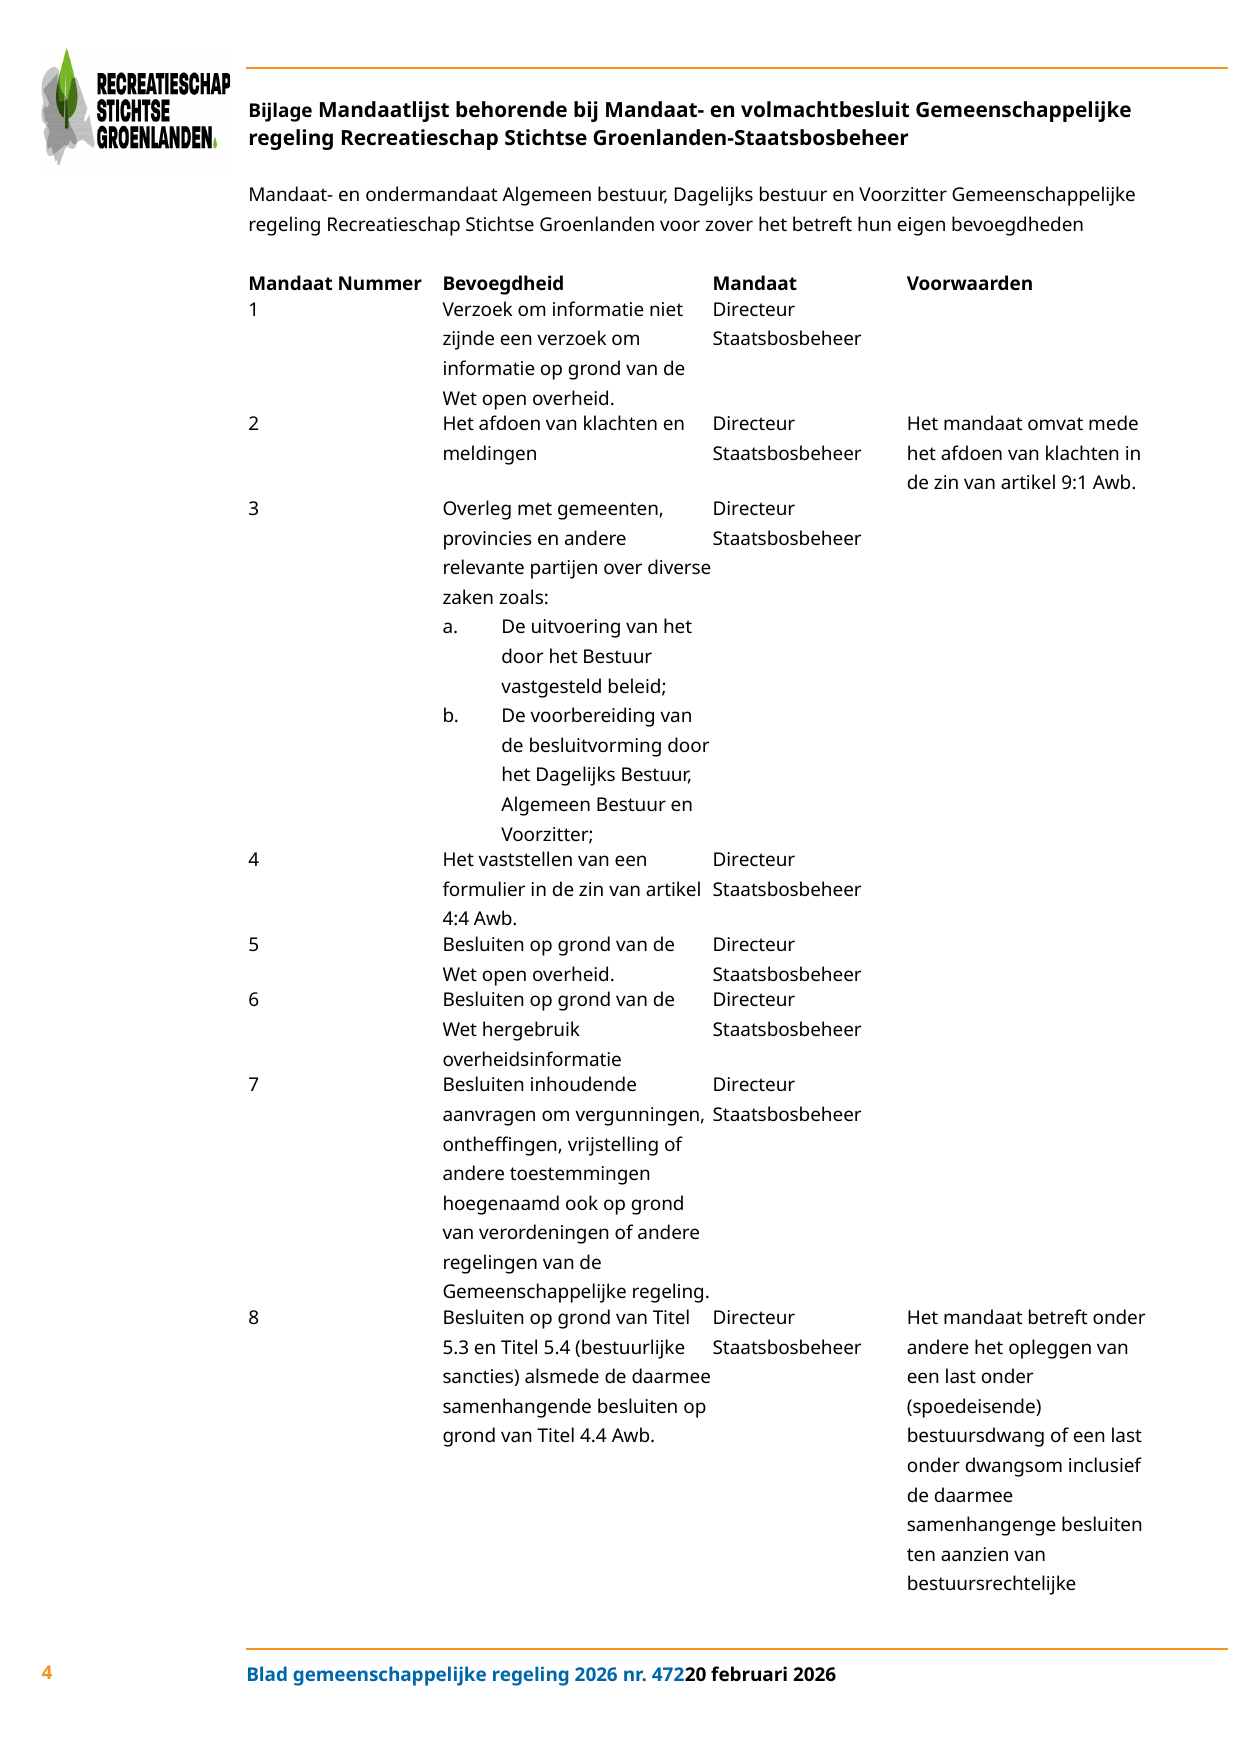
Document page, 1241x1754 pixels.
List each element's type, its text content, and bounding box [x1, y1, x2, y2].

table_cell Directeur Staatsbosbeheer [713, 1304, 907, 1596]
table_cell Directeur Staatsbosbeheer [713, 296, 907, 410]
table_cell [907, 296, 1152, 410]
table_cell 5 [248, 931, 442, 987]
table_cell 3 [248, 495, 442, 846]
table_cell Directeur Staatsbosbeheer [713, 1072, 907, 1304]
table_cell 6 [248, 987, 442, 1072]
table_cell Besluiten op grond van de Wet hergebruik overheidsinformatie [442, 987, 712, 1072]
table_cell 1 [248, 296, 442, 410]
table_cell Directeur Staatsbosbeheer [713, 931, 907, 987]
table_cell Directeur Staatsbosbeheer [713, 410, 907, 495]
text Mandaat- en ondermandaat Algemeen bestuur, Dagelijks bestuur en Voorzitter Gemeenschappelijke regeling Recreatieschap Stichtse Groenlanden voor zover het betreft hun eigen bevoegdheden [248, 181, 1152, 237]
table_header Mandaat Nummer [248, 270, 442, 296]
table_cell Besluiten inhoudende aanvragen om vergunningen, ontheffingen, vrijstelling of andere toestemmingen hoegenaamd ook op grond van verordeningen of andere regelingen van de Gemeenschappelijke regeling. [442, 1072, 712, 1304]
table_cell [907, 987, 1152, 1072]
table_cell Overleg met gemeenten, provincies en andere relevante partijen over diverse zaken zoals: De uitvoering van het door het Bestuur vastgesteld beleid; De voorbereiding van de besluitvorming door het Dagelijks Bestuur, Algemeen Bestuur en Voorzitter; [442, 495, 712, 846]
table_cell Directeur Staatsbosbeheer [713, 987, 907, 1072]
table_cell 2 [248, 410, 442, 495]
table_cell Besluiten op grond van Titel 5.3 en Titel 5.4 (bestuurlijke sancties) alsmede de daarmee samenhangende besluiten op grond van Titel 4.4 Awb. [442, 1304, 712, 1596]
table_cell 4 [248, 846, 442, 931]
table_header Bevoegdheid [442, 270, 712, 296]
table_cell 8 [248, 1304, 442, 1596]
table_cell [907, 931, 1152, 987]
table_cell Het vaststellen van een formulier in de zin van artikel 4:4 Awb. [442, 846, 712, 931]
text Bijlage Mandaatlijst behorende bij Mandaat- en volmachtbesluit Gemeenschappelijke regeling Recreatieschap Stichtse Groenlanden-Staatsbosbeheer [248, 95, 1152, 152]
table_cell 7 [248, 1072, 442, 1304]
table_cell Directeur Staatsbosbeheer [713, 846, 907, 931]
table_cell [907, 1072, 1152, 1304]
table_header Voorwaarden [907, 270, 1152, 296]
picture [41, 47, 231, 172]
table_cell Directeur Staatsbosbeheer [713, 495, 907, 846]
table_cell Het afdoen van klachten en meldingen [442, 410, 712, 495]
table_cell Het mandaat betreft onder andere het opleggen van een last onder (spoedeisende) bestuursdwang of een last onder dwangsom inclusief de daarmee samenhangenge besluiten ten aanzien van bestuursrechtelijke [907, 1304, 1152, 1596]
table_cell Verzoek om informatie niet zijnde een verzoek om informatie op grond van de Wet open overheid. [442, 296, 712, 410]
table_header Mandaat [713, 270, 907, 296]
table_cell [907, 495, 1152, 846]
table_cell Het mandaat omvat mede het afdoen van klachten in de zin van artikel 9:1 Awb. [907, 410, 1152, 495]
table_cell [907, 846, 1152, 931]
table_cell Besluiten op grond van de Wet open overheid. [442, 931, 712, 987]
